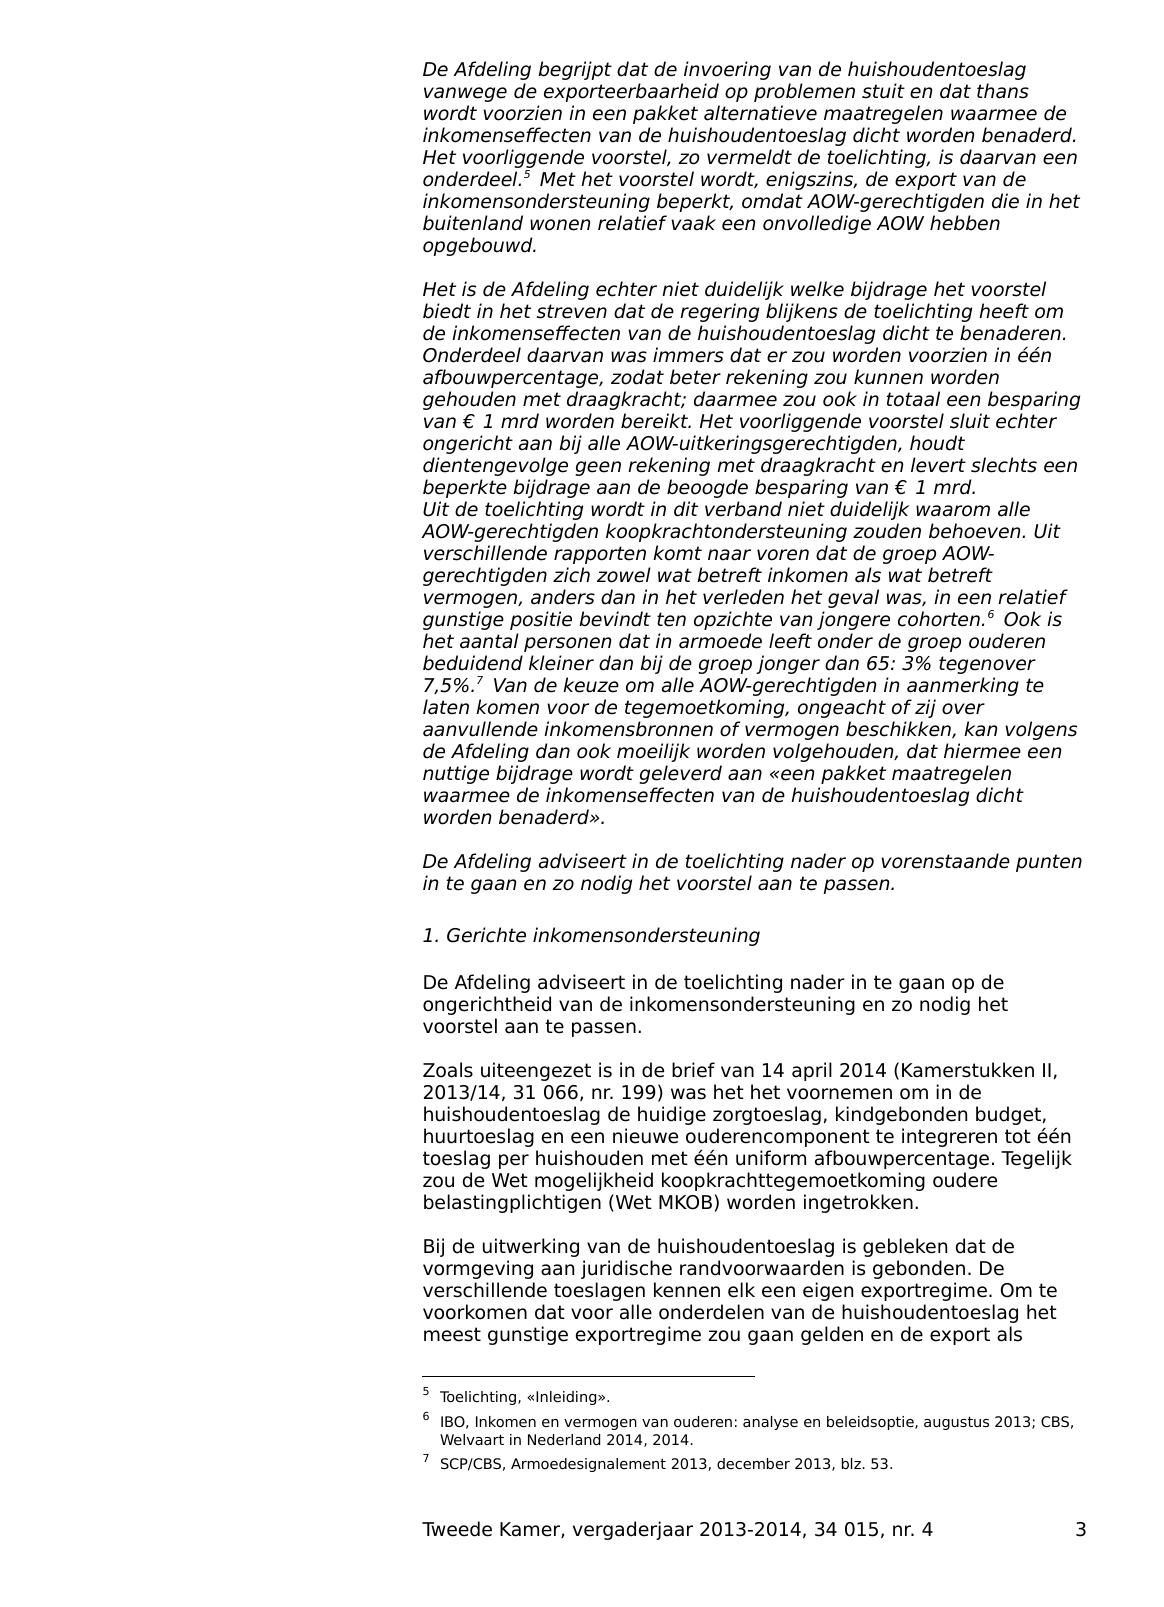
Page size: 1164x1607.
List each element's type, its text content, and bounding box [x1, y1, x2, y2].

text Het is de Afdeling echter niet duidelijk welke bijdrage het voorstel biedt in het streven dat de regering blijkens de toelichting heeft om de inkomenseffecten van de huishoudentoeslag dicht te benaderen. Onderdeel daarvan was immers dat er zou worden voorzien in één afbouwpercentage, zodat beter rekening zou kunnen worden gehouden met draagkracht; daarmee zou ook in totaal een besparing van € 1 mrd worden bereikt. Het voorliggende voorstel sluit echter ongericht aan bij alle AOW-uitkeringsgerechtigden, houdt dientengevolge geen rekening met draagkracht en levert slechts een beperkte bijdrage aan de beoogde besparing van € 1 mrd. [422, 279, 1087, 499]
text Toelichting, «Inleiding». [422, 1385, 1087, 1407]
text De Afdeling begrijpt dat de invoering van de huishoudentoeslag vanwege de exporteerbaarheid op problemen stuit en dat thans wordt voorzien in een pakket alternatieve maatregelen waarmee de inkomenseffecten van de huishoudentoeslag dicht worden benaderd. Het voorliggende voorstel, zo vermeldt de toelichting, is daarvan een onderdeel. Met het voorstel wordt, enigszins, de export van de inkomensondersteuning beperkt, omdat AOW-gerechtigden die in het buitenland wonen relatief vaak een onvolledige AOW hebben opgebouwd. [422, 59, 1087, 257]
text Bij de uitwerking van de huishoudentoeslag is gebleken dat de vormgeving aan juridische randvoorwaarden is gebonden. De verschillende toeslagen kennen elk een eigen exportregime. Om te voorkomen dat voor alle onderdelen van de huishoudentoeslag het meest gunstige exportregime zou gaan gelden en de export als [422, 1236, 1087, 1346]
text De Afdeling adviseert in de toelichting nader in te gaan op de ongerichtheid van de inkomensondersteuning en zo nodig het voorstel aan te passen. [422, 972, 1087, 1038]
text Zoals uiteengezet is in de brief van 14 april 2014 (Kamerstukken II, 2013/14, 31 066, nr. 199) was het het voornemen om in de huishoudentoeslag de huidige zorgtoeslag, kindgebonden budget, huurtoeslag en een nieuwe ouderencomponent te integreren tot één toeslag per huishouden met één uniform afbouwpercentage. Tegelijk zou de Wet mogelijkheid koopkrachttegemoetkoming oudere belastingplichtigen (Wet MKOB) worden ingetrokken. [422, 1060, 1087, 1214]
text SCP/CBS, Armoedesignalement 2013, december 2013, blz. 53. [422, 1452, 1087, 1474]
subtitle 1. Gerichte inkomensondersteuning [422, 925, 1087, 947]
text De Afdeling adviseert in de toelichting nader op vorenstaande punten in te gaan en zo nodig het voorstel aan te passen. [422, 851, 1087, 895]
text Uit de toelichting wordt in dit verband niet duidelijk waarom alle AOW-gerechtigden koopkrachtondersteuning zouden behoeven. Uit verschillende rapporten komt naar voren dat de groep AOW-gerechtigden zich zowel wat betreft inkomen als wat betreft vermogen, anders dan in het verleden het geval was, in een relatief gunstige positie bevindt ten opzichte van jongere cohorten. Ook is het aantal personen dat in armoede leeft onder de groep ouderen beduidend kleiner dan bij de groep jonger dan 65: 3% tegenover 7,5%. Van de keuze om alle AOW-gerechtigden in aanmerking te laten komen voor de tegemoetkoming, ongeacht of zij over aanvullende inkomensbronnen of vermogen beschikken, kan volgens de Afdeling dan ook moeilijk worden volgehouden, dat hiermee een nuttige bijdrage wordt geleverd aan «een pakket maatregelen waarmee de inkomenseffecten van de huishoudentoeslag dicht worden benaderd». [422, 499, 1087, 828]
text IBO, Inkomen en vermogen van ouderen: analyse en beleidsoptie, augustus 2013; CBS, Welvaart in Nederland 2014, 2014. [422, 1410, 1087, 1449]
